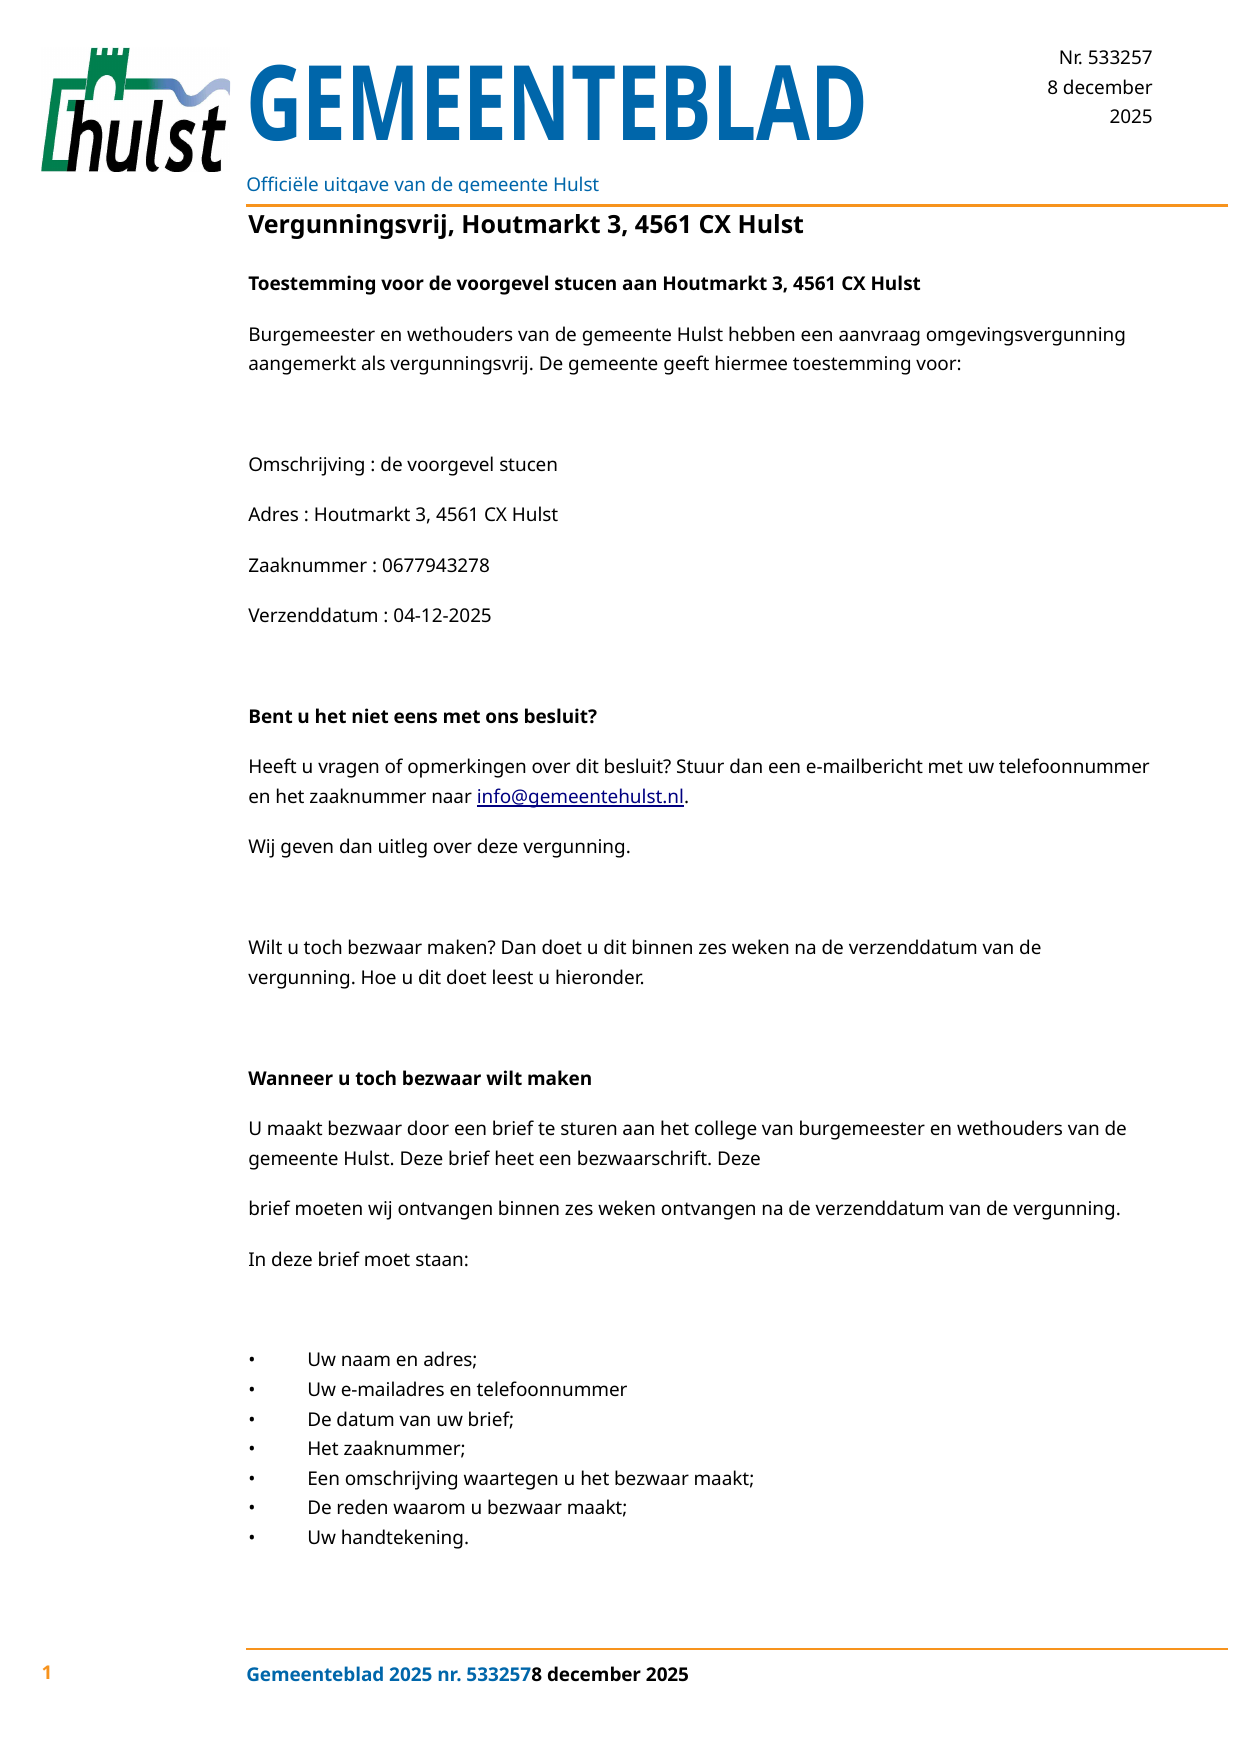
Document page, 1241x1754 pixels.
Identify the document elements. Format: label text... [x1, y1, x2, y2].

picture [41, 47, 231, 172]
text Omschrijving : de voorgevel stucen [248, 451, 1152, 477]
text Wij geven dan uitleg over deze vergunning. [248, 834, 1152, 859]
text Toestemming voor de voorgevel stucen aan Houtmarkt 3, 4561 CX Hulst [248, 270, 1152, 296]
list Het zaaknummer; [248, 1435, 1152, 1461]
list Uw naam en adres; [248, 1347, 1152, 1372]
text In deze brief moet staan: [248, 1246, 1152, 1271]
list Uw handtekening. [248, 1524, 1152, 1550]
text Heeft u vragen of opmerkingen over dit besluit? Stuur dan een e-mailbericht met uw telefoonnummer en het zaaknummer naar info@gemeentehulst.nl. [248, 754, 1152, 809]
list Uw e-mailadres en telefoonnummer [248, 1376, 1152, 1402]
text brief moeten wij ontvangen binnen zes weken ontvangen na de verzenddatum van de vergunning. [248, 1195, 1152, 1221]
text Adres : Houtmarkt 3, 4561 CX Hulst [248, 502, 1152, 527]
text Burgemeester en wethouders van de gemeente Hulst hebben een aanvraag omgevingsvergunning aangemerkt als vergunningsvrij. De gemeente geeft hiermee toestemming voor: [248, 321, 1152, 376]
list Een omschrijving waartegen u het bezwaar maakt; [248, 1465, 1152, 1491]
text Bent u het niet eens met ons besluit? [248, 703, 1152, 729]
text Zaaknummer : 0677943278 [248, 552, 1152, 578]
text Wanneer u toch bezwaar wilt maken [248, 1065, 1152, 1091]
list De reden waarom u bezwaar maakt; [248, 1494, 1152, 1520]
list De datum van uw brief; [248, 1406, 1152, 1431]
text Vergunningsvrij, Houtmarkt 3, 4561 CX Hulst [248, 207, 1152, 241]
text Wilt u toch bezwaar maken? Dan doet u dit binnen zes weken na de verzenddatum van de vergunning. Hoe u dit doet leest u hieronder. [248, 934, 1152, 990]
text Verzenddatum : 04-12-2025 [248, 602, 1152, 628]
text U maakt bezwaar door een brief te sturen aan het college van burgemeester en wethouders van de gemeente Hulst. Deze brief heet een bezwaarschrift. Deze [248, 1115, 1152, 1171]
